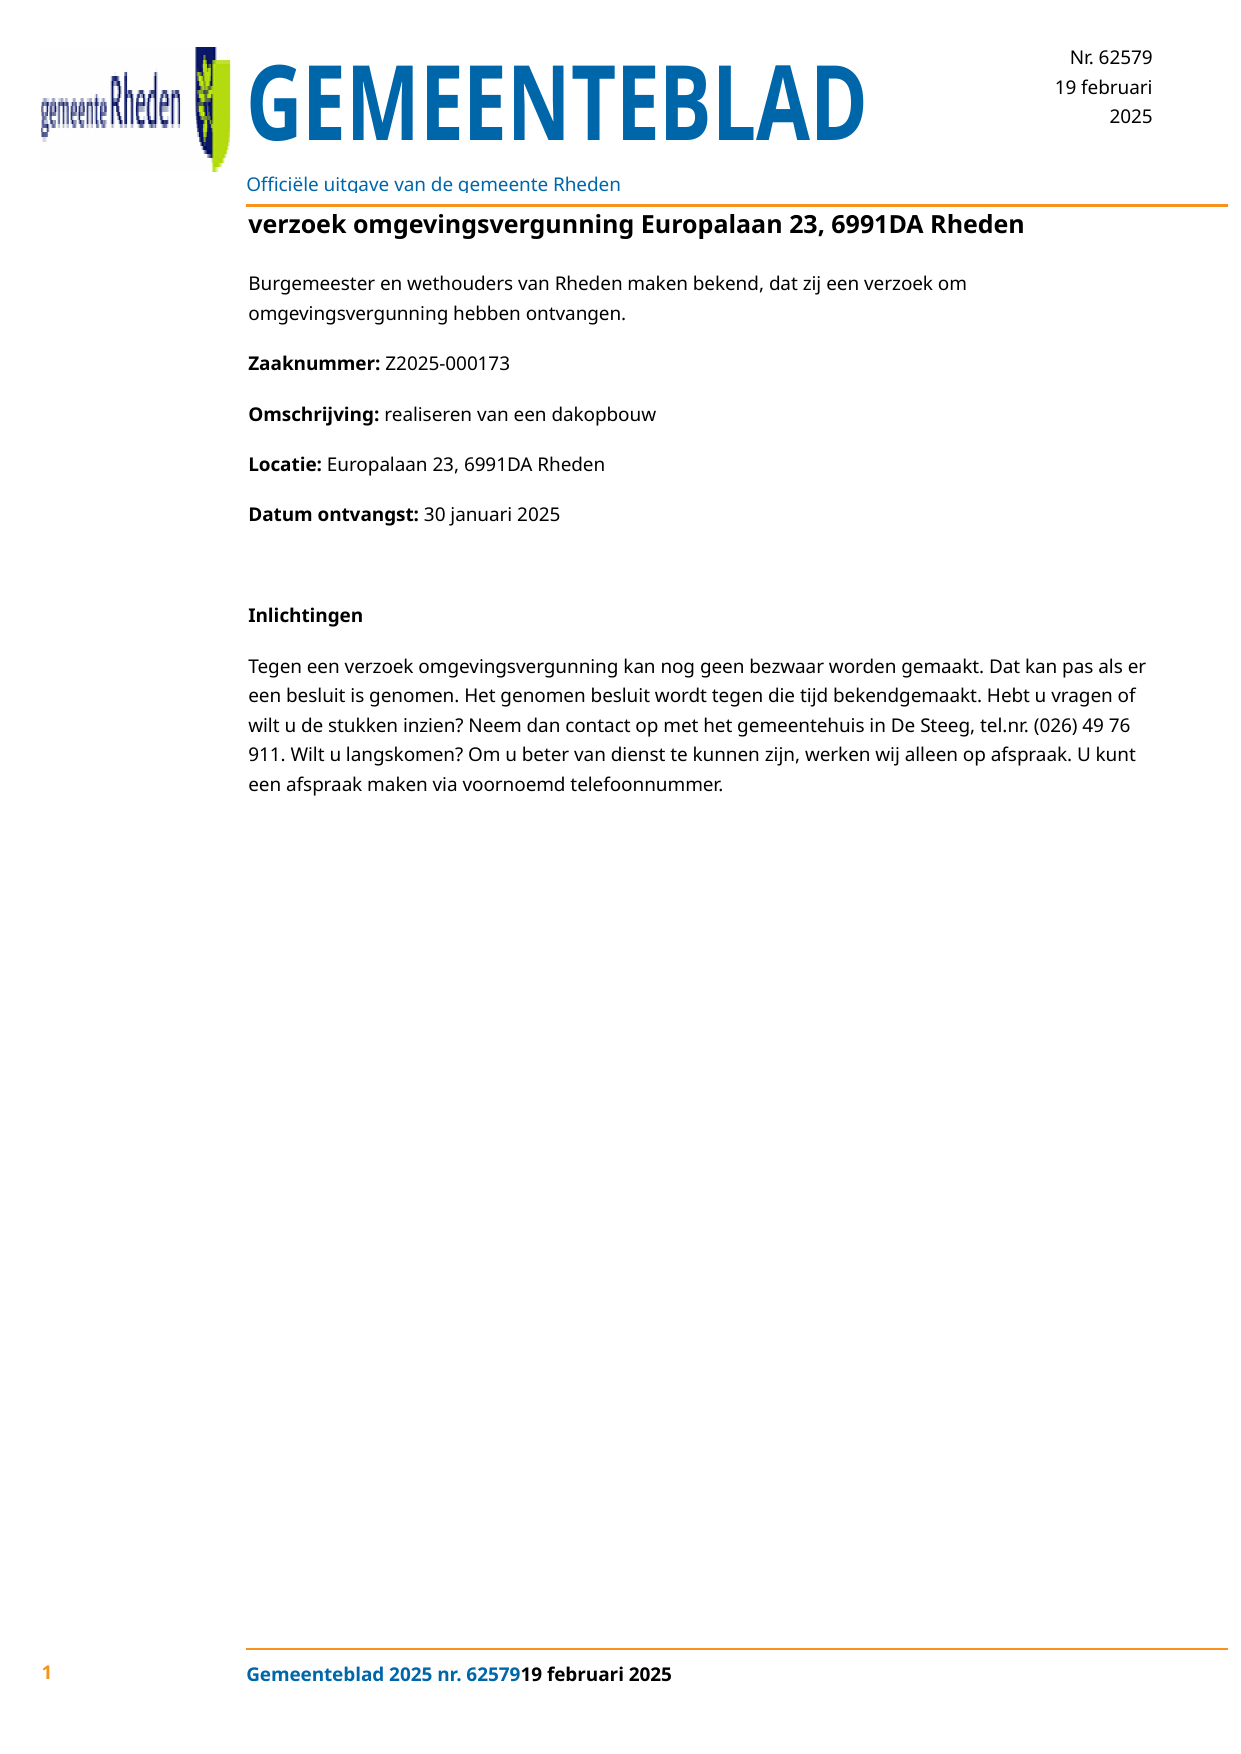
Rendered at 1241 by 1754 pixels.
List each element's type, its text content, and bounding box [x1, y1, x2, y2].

text Zaaknummer: Z2025-000173 [248, 350, 1152, 376]
text verzoek omgevingsvergunning Europalaan 23, 6991DA Rheden [248, 207, 1152, 241]
text Inlichtingen [248, 602, 1152, 628]
text Omschrijving: realiseren van een dakopbouw [248, 401, 1152, 426]
picture [41, 47, 231, 172]
text Locatie: Europalaan 23, 6991DA Rheden [248, 451, 1152, 477]
text Burgemeester en wethouders van Rheden maken bekend, dat zij een verzoek om omgevingsvergunning hebben ontvangen. [248, 270, 1152, 326]
text Tegen een verzoek omgevingsvergunning kan nog geen bezwaar worden gemaakt. Dat kan pas als er een besluit is genomen. Het genomen besluit wordt tegen die tijd bekendgemaakt. Hebt u vragen of wilt u de stukken inzien? Neem dan contact op met het gemeentehuis in De Steeg, tel.nr. (026) 49 76 911. Wilt u langskomen? Om u beter van dienst te kunnen zijn, werken wij alleen op afspraak. U kunt een afspraak maken via voornoemd telefoonnummer. [248, 653, 1152, 797]
text Datum ontvangst: 30 januari 2025 [248, 502, 1152, 527]
